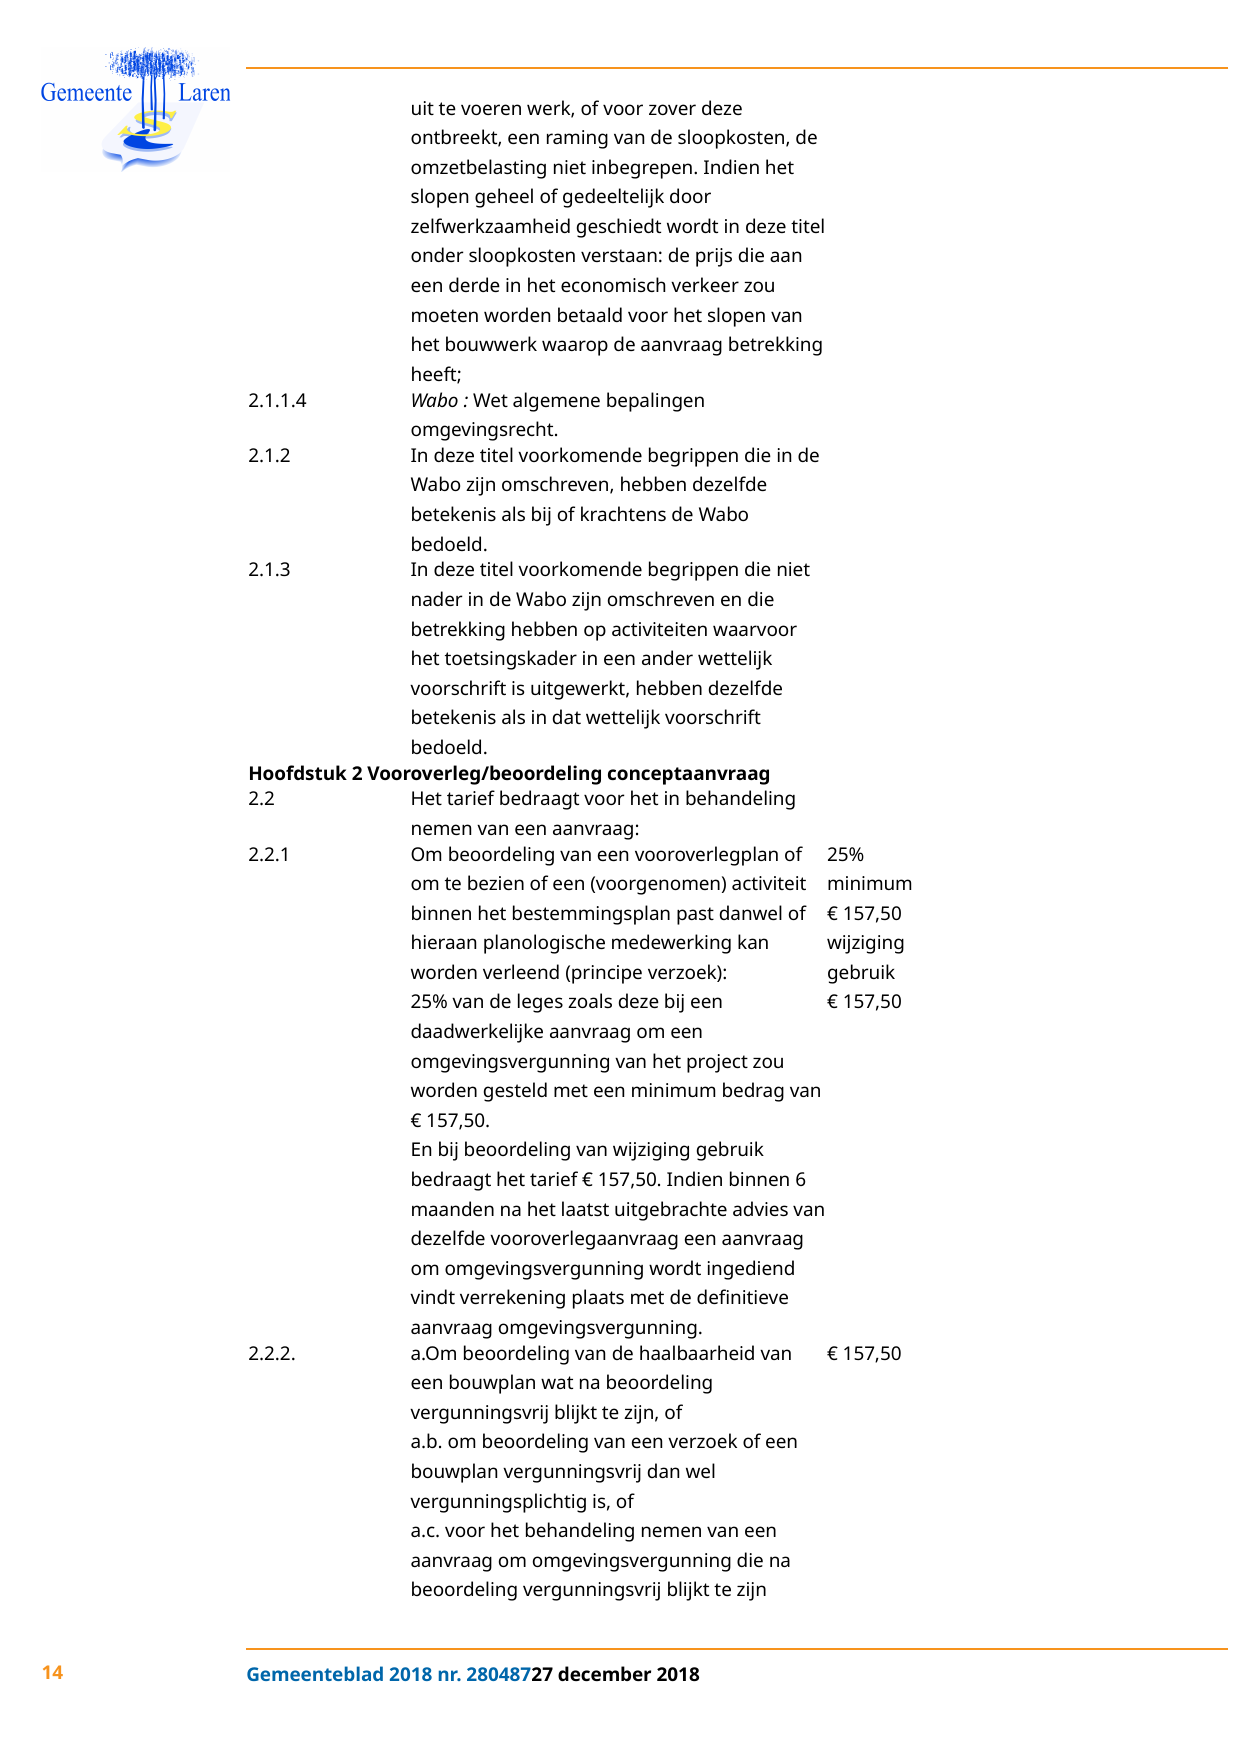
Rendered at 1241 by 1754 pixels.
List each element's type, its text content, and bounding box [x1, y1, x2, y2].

table_cell In deze titel voorkomende begrippen die niet nader in de Wabo zijn omschreven en die betrekking hebben op activiteiten waarvoor het toetsingskader in een ander wettelijk voorschrift is uitgewerkt, hebben dezelfde betekenis als in dat wettelijk voorschrift bedoeld. [410, 557, 827, 760]
table_cell 2.2.1 [248, 841, 410, 1340]
table_cell € 157,50 [827, 1340, 1152, 1602]
table_cell 25% minimum € 157,50 wijziging gebruik € 157,50 [827, 841, 1152, 1340]
table_cell [827, 387, 1152, 442]
table_cell [248, 95, 410, 387]
table_cell uit te voeren werk, of voor zover deze ontbreekt, een raming van de sloopkosten, de omzetbelasting niet inbegrepen. Indien het slopen geheel of gedeeltelijk door zelfwerkzaamheid geschiedt wordt in deze titel onder sloopkosten verstaan: de prijs die aan een derde in het economisch verkeer zou moeten worden betaald voor het slopen van het bouwwerk waarop de aanvraag betrekking heeft; [410, 95, 827, 387]
picture [41, 47, 231, 172]
table_cell [827, 786, 1152, 841]
table_cell [827, 442, 1152, 557]
table_cell 2.2 [248, 786, 410, 841]
table_cell 2.1.3 [248, 557, 410, 760]
table_cell In deze titel voorkomende begrippen die in de Wabo zijn omschreven, hebben dezelfde betekenis als bij of krachtens de Wabo bedoeld. [410, 442, 827, 557]
table_cell 2.1.1.4 [248, 387, 410, 442]
table_cell Het tarief bedraagt voor het in behandeling nemen van een aanvraag: [410, 786, 827, 841]
table_cell Om beoordeling van een vooroverlegplan of om te bezien of een (voorgenomen) activiteit binnen het bestemmingsplan past danwel of hieraan planologische medewerking kan worden verleend (principe verzoek): 25% van de leges zoals deze bij een daadwerkelijke aanvraag om een omgevingsvergunning van het project zou worden gesteld met een minimum bedrag van € 157,50. En bij beoordeling van wijziging gebruik bedraagt het tarief € 157,50. Indien binnen 6 maanden na het laatst uitgebrachte advies van dezelfde vooroverlegaanvraag een aanvraag om omgevingsvergunning wordt ingediend vindt verrekening plaats met de definitieve aanvraag omgevingsvergunning. [410, 841, 827, 1340]
table_cell Wabo : Wet algemene bepalingen omgevingsrecht. [410, 387, 827, 442]
table_cell 2.2.2. [248, 1340, 410, 1602]
table_cell [827, 95, 1152, 387]
table_cell Hoofdstuk 2 Vooroverleg/beoordeling conceptaanvraag [248, 760, 1152, 786]
table_cell 2.1.2 [248, 442, 410, 557]
table_cell [827, 557, 1152, 760]
table_cell a.Om beoordeling van de haalbaarheid van een bouwplan wat na beoordeling vergunningsvrij blijkt te zijn, of a.b. om beoordeling van een verzoek of een bouwplan vergunningsvrij dan wel vergunningsplichtig is, of a.c. voor het behandeling nemen van een aanvraag om omgevingsvergunning die na beoordeling vergunningsvrij blijkt te zijn [410, 1340, 827, 1602]
